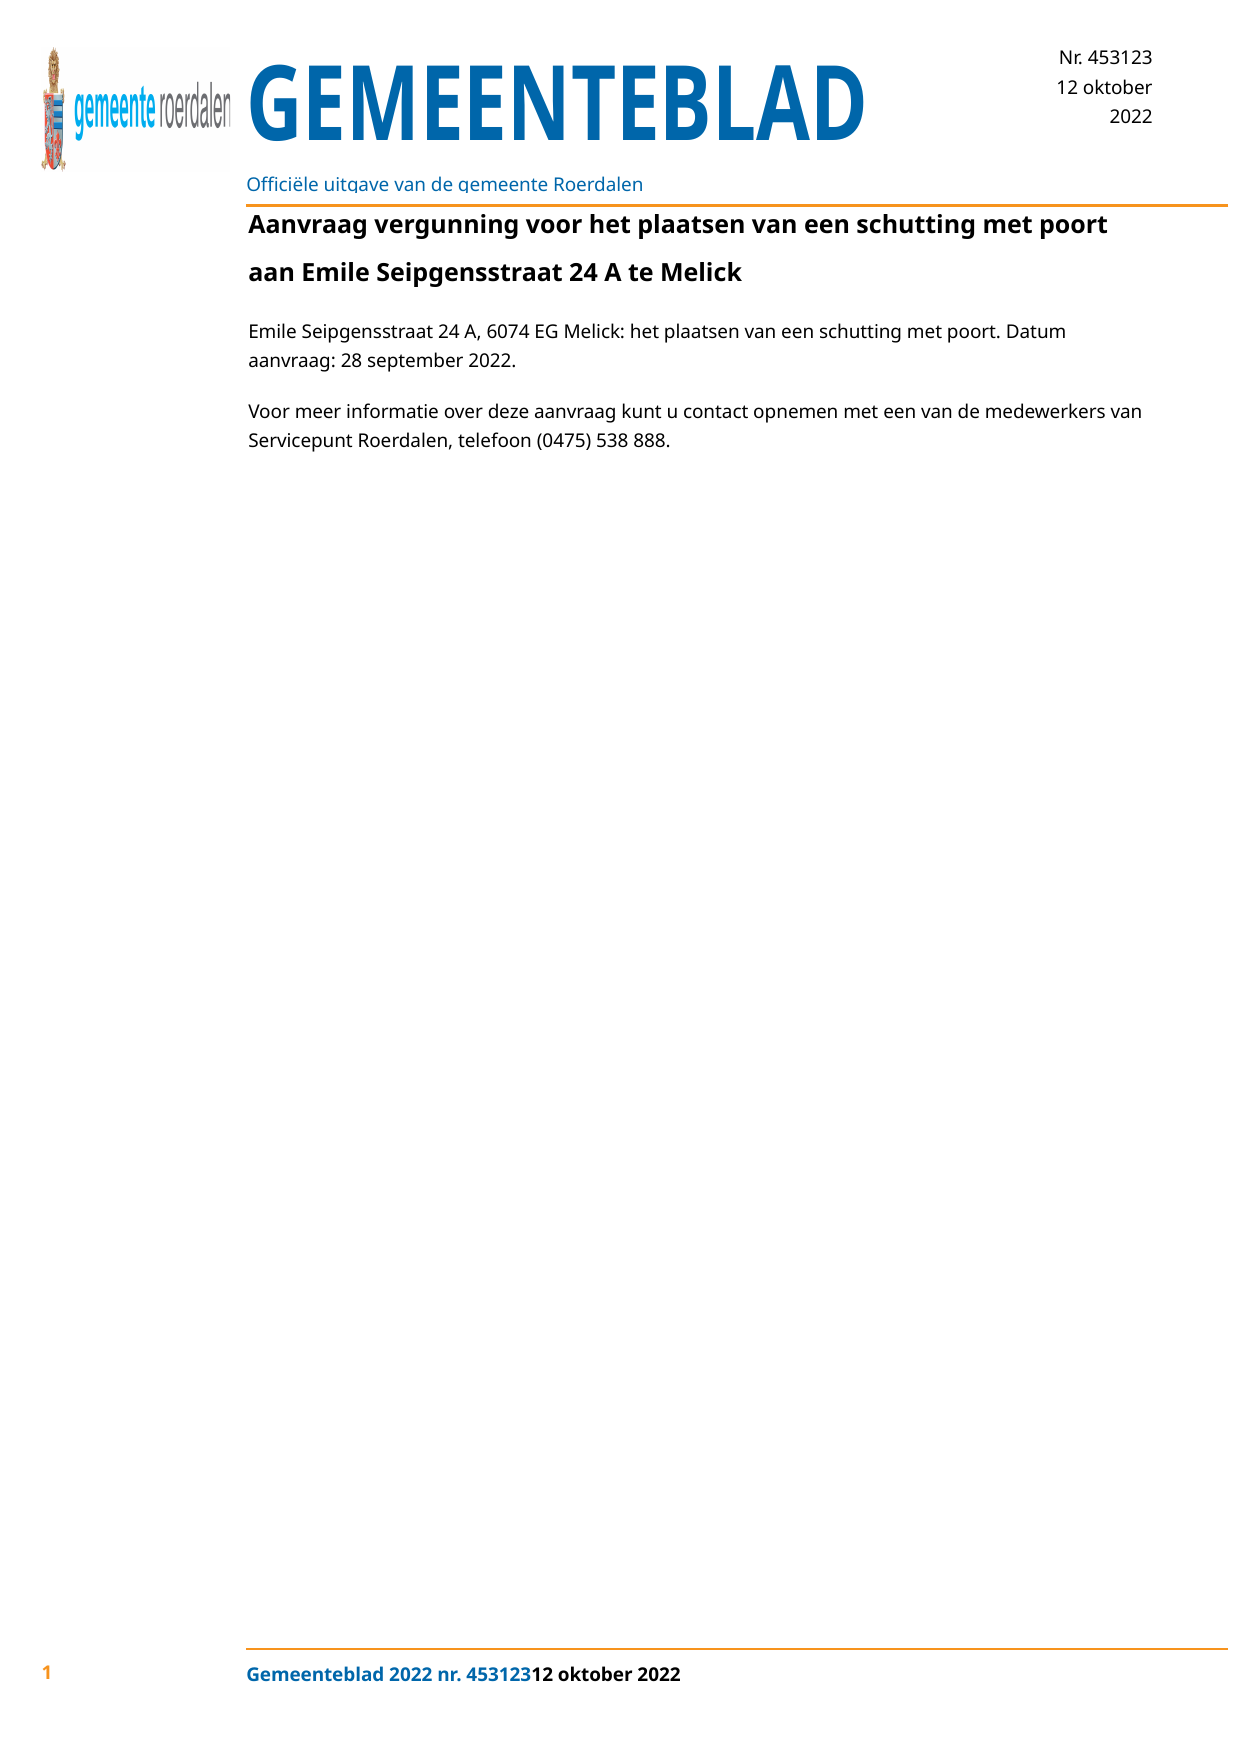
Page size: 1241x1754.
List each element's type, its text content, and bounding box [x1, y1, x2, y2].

text Aanvraag vergunning voor het plaatsen van een schutting met poort aan Emile Seipgensstraat 24 A te Melick [248, 207, 1152, 288]
picture [41, 47, 231, 172]
text Emile Seipgensstraat 24 A, 6074 EG Melick: het plaatsen van een schutting met poort. Datum aanvraag: 28 september 2022. [248, 318, 1152, 373]
text Voor meer informatie over deze aanvraag kunt u contact opnemen met een van de medewerkers van Servicepunt Roerdalen, telefoon (0475) 538 888. [248, 398, 1152, 453]
